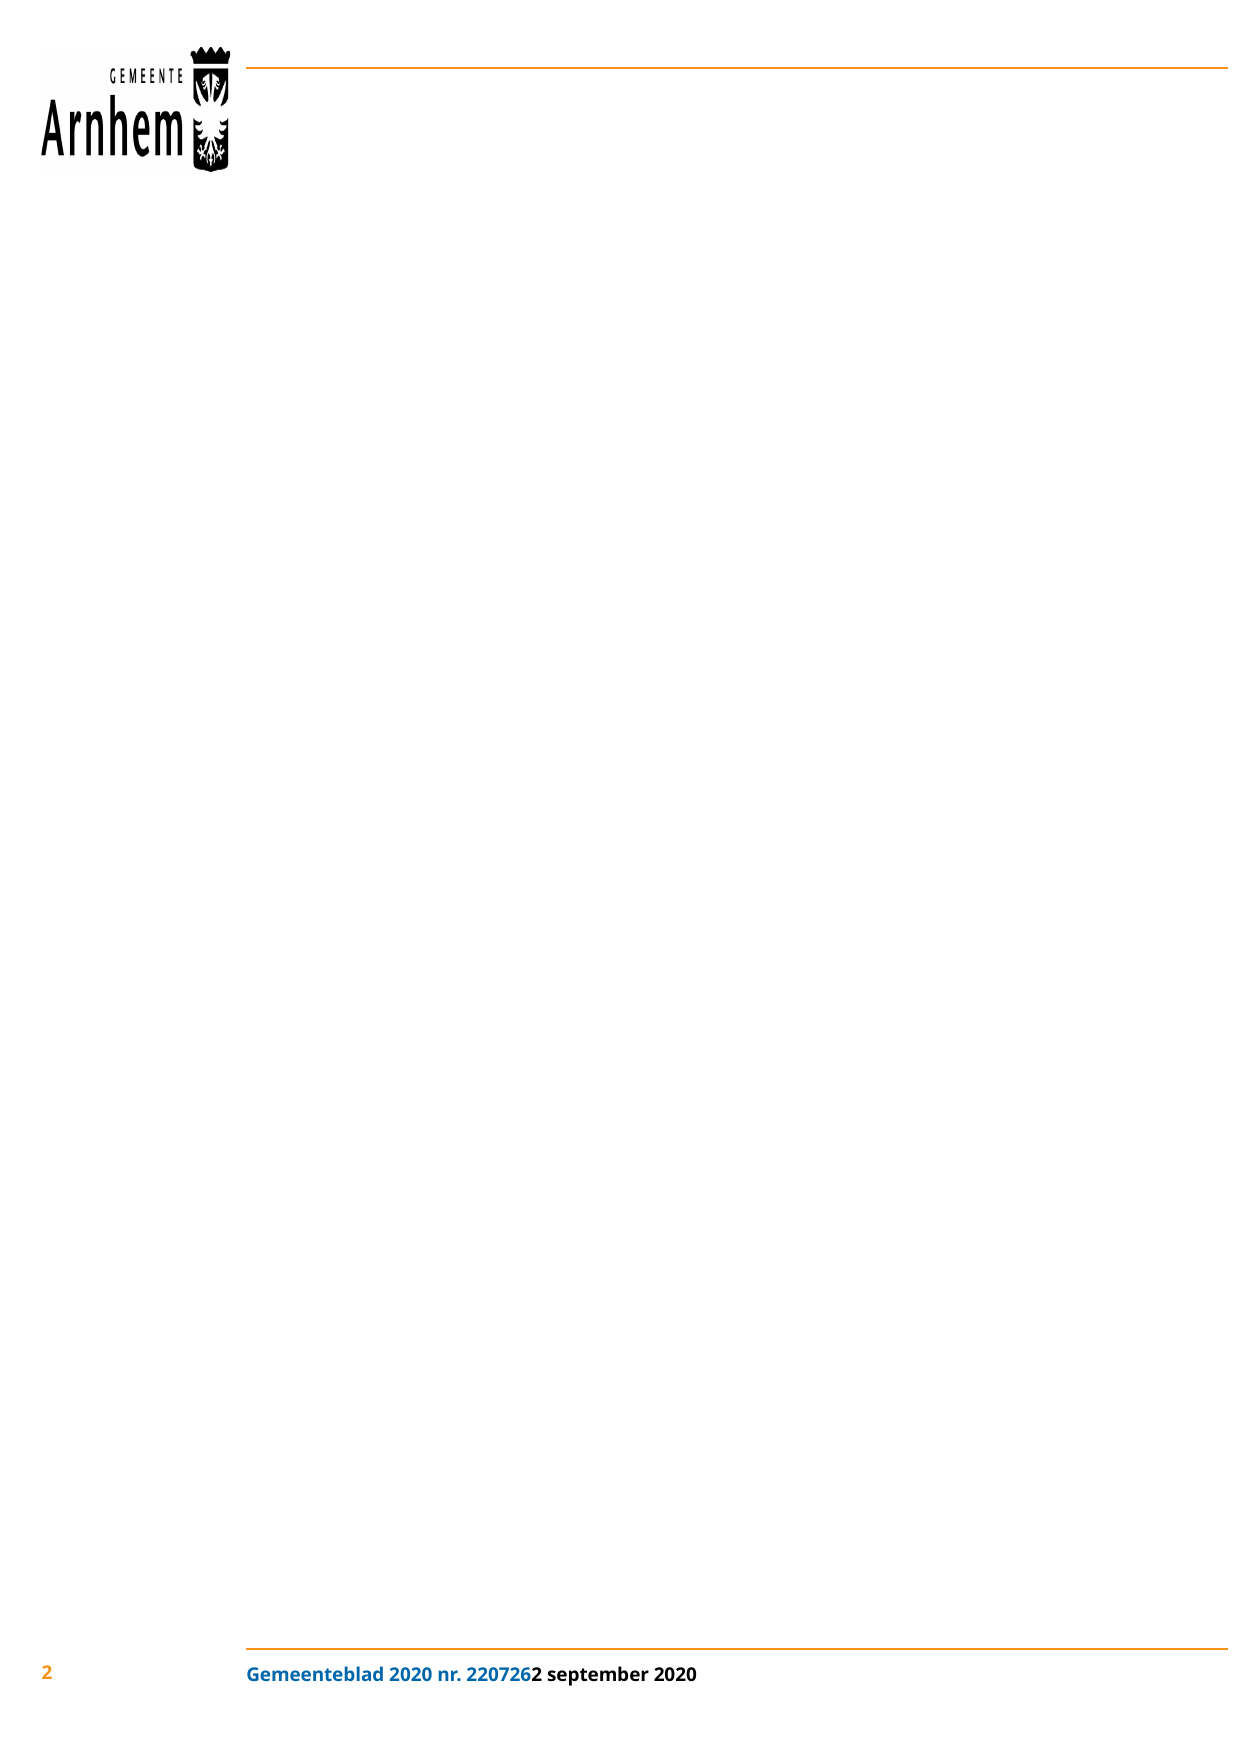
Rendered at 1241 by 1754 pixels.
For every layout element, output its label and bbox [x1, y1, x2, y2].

picture [41, 47, 231, 172]
